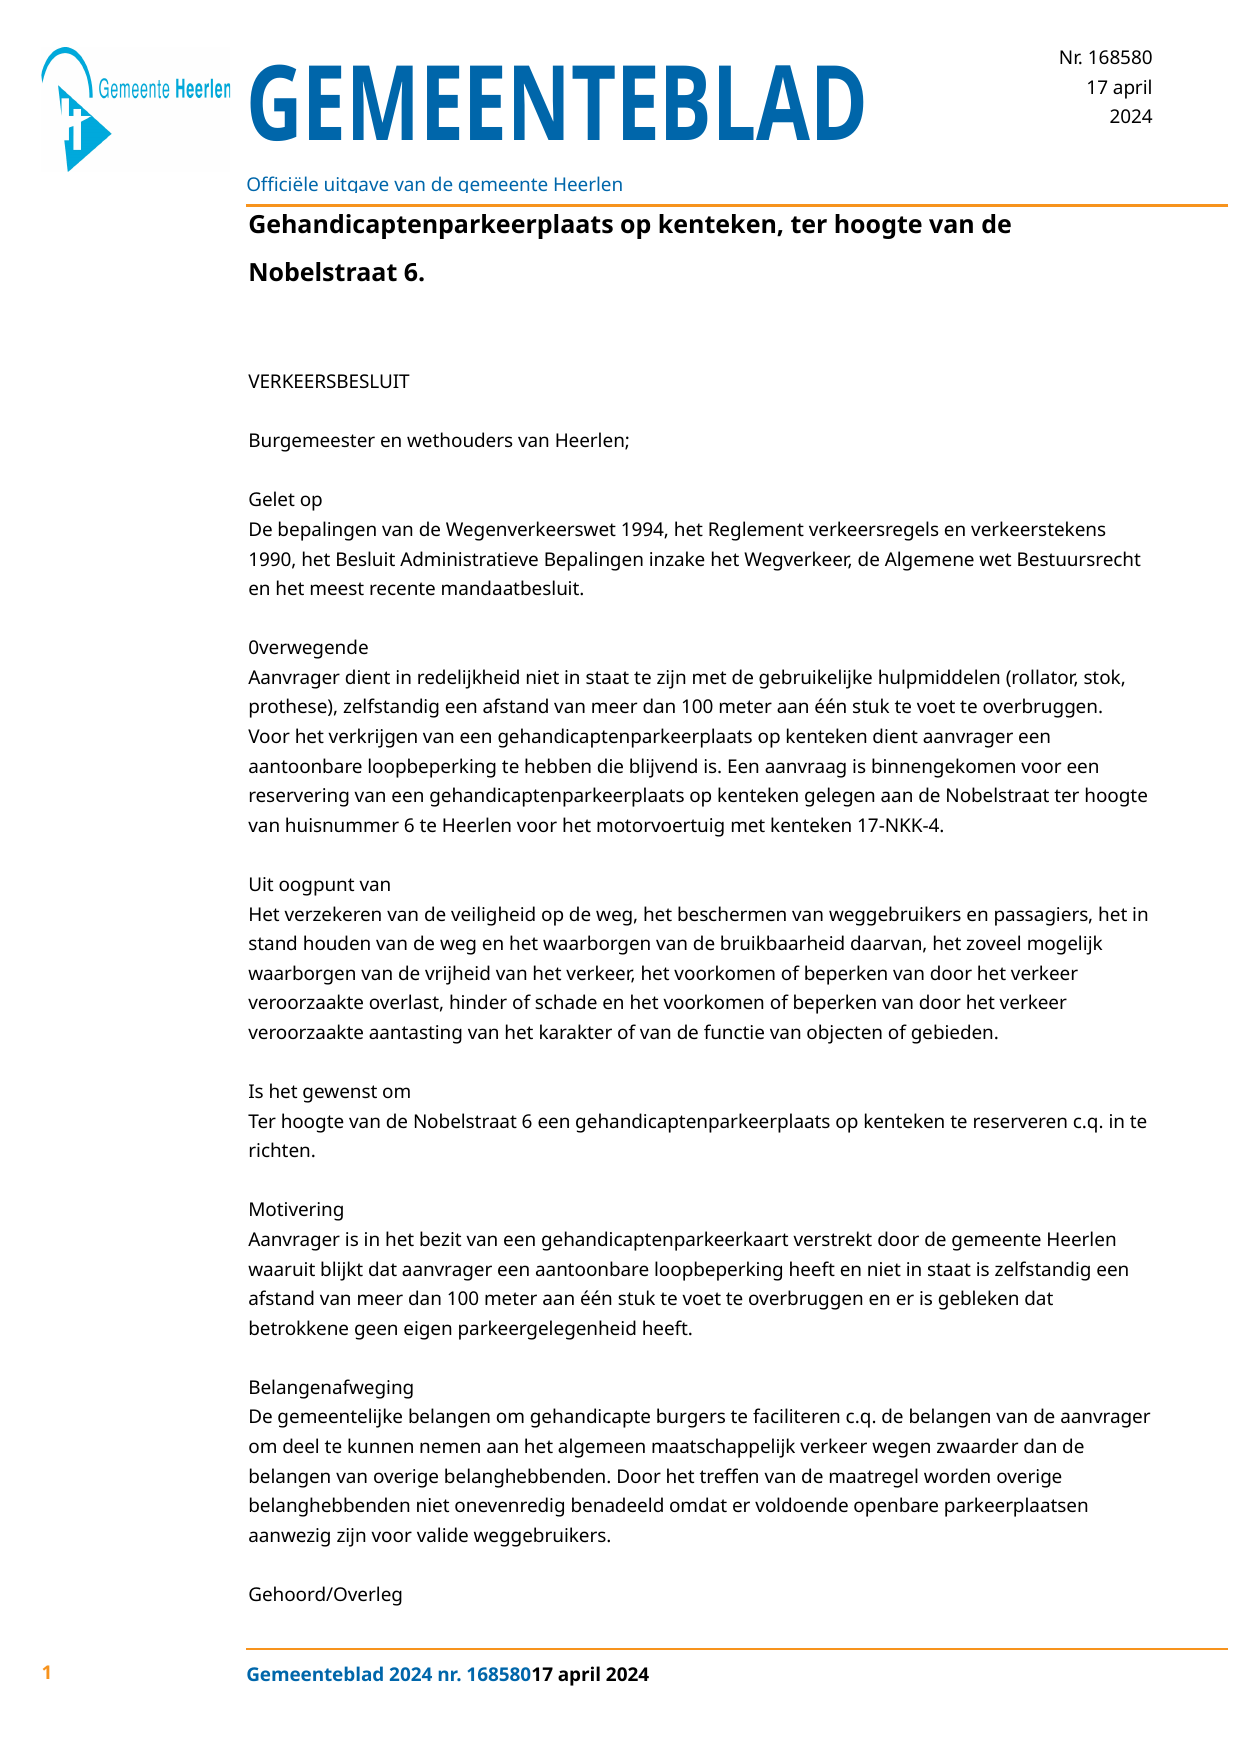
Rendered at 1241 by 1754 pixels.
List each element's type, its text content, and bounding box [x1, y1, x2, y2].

text Is het gewenst om [248, 1078, 1152, 1104]
text Ter hoogte van de Nobelstraat 6 een gehandicaptenparkeerplaats op kenteken te reserveren c.q. in te richten. [248, 1108, 1152, 1163]
text Voor het verkrijgen van een gehandicaptenparkeerplaats op kenteken dient aanvrager een aantoonbare loopbeperking te hebben die blijvend is. Een aanvraag is binnengekomen voor een reservering van een gehandicaptenparkeerplaats op kenteken gelegen aan de Nobelstraat ter hoogte van huisnummer 6 te Heerlen voor het motorvoertuig met kenteken 17-NKK-4. [248, 723, 1152, 838]
text Gelet op [248, 487, 1152, 512]
text Belangenafweging [248, 1374, 1152, 1400]
text Gehoord/Overleg [248, 1581, 1152, 1607]
text Gehandicaptenparkeerplaats op kenteken, ter hoogte van de Nobelstraat 6. [248, 207, 1152, 288]
text De bepalingen van de Wegenverkeerswet 1994, het Reglement verkeersregels en verkeerstekens 1990, het Besluit Administratieve Bepalingen inzake het Wegverkeer, de Algemene wet Bestuursrecht en het meest recente mandaatbesluit. [248, 516, 1152, 601]
text Motivering [248, 1197, 1152, 1222]
picture [41, 47, 59, 70]
text Burgemeester en wethouders van Heerlen; [248, 427, 1152, 453]
picture [41, 47, 231, 172]
text Aanvrager dient in redelijkheid niet in staat te zijn met de gebruikelijke hulpmiddelen (rollator, stok, prothese), zelfstandig een afstand van meer dan 100 meter aan één stuk te voet te overbruggen. [248, 664, 1152, 719]
text 0verwegende [248, 634, 1152, 660]
text De gemeentelijke belangen om gehandicapte burgers te faciliteren c.q. de belangen van de aanvrager om deel te kunnen nemen aan het algemeen maatschappelijk verkeer wegen zwaarder dan de belangen van overige belanghebbenden. Door het treffen van de maatregel worden overige belanghebbenden niet onevenredig benadeeld omdat er voldoende openbare parkeerplaatsen aanwezig zijn voor valide weggebruikers. [248, 1404, 1152, 1548]
text Aanvrager is in het bezit van een gehandicaptenparkeerkaart verstrekt door de gemeente Heerlen waaruit blijkt dat aanvrager een aantoonbare loopbeperking heeft en niet in staat is zelfstandig een afstand van meer dan 100 meter aan één stuk te voet te overbruggen en er is gebleken dat betrokkene geen eigen parkeergelegenheid heeft. [248, 1226, 1152, 1341]
text VERKEERSBESLUIT [248, 368, 1152, 394]
text Het verzekeren van de veiligheid op de weg, het beschermen van weggebruikers en passagiers, het in stand houden van de weg en het waarborgen van de bruikbaarheid daarvan, het zoveel mogelijk waarborgen van de vrijheid van het verkeer, het voorkomen of beperken van door het verkeer veroorzaakte overlast, hinder of schade en het voorkomen of beperken van door het verkeer veroorzaakte aantasting van het karakter of van de functie van objecten of gebieden. [248, 901, 1152, 1045]
text Uit oogpunt van [248, 871, 1152, 897]
